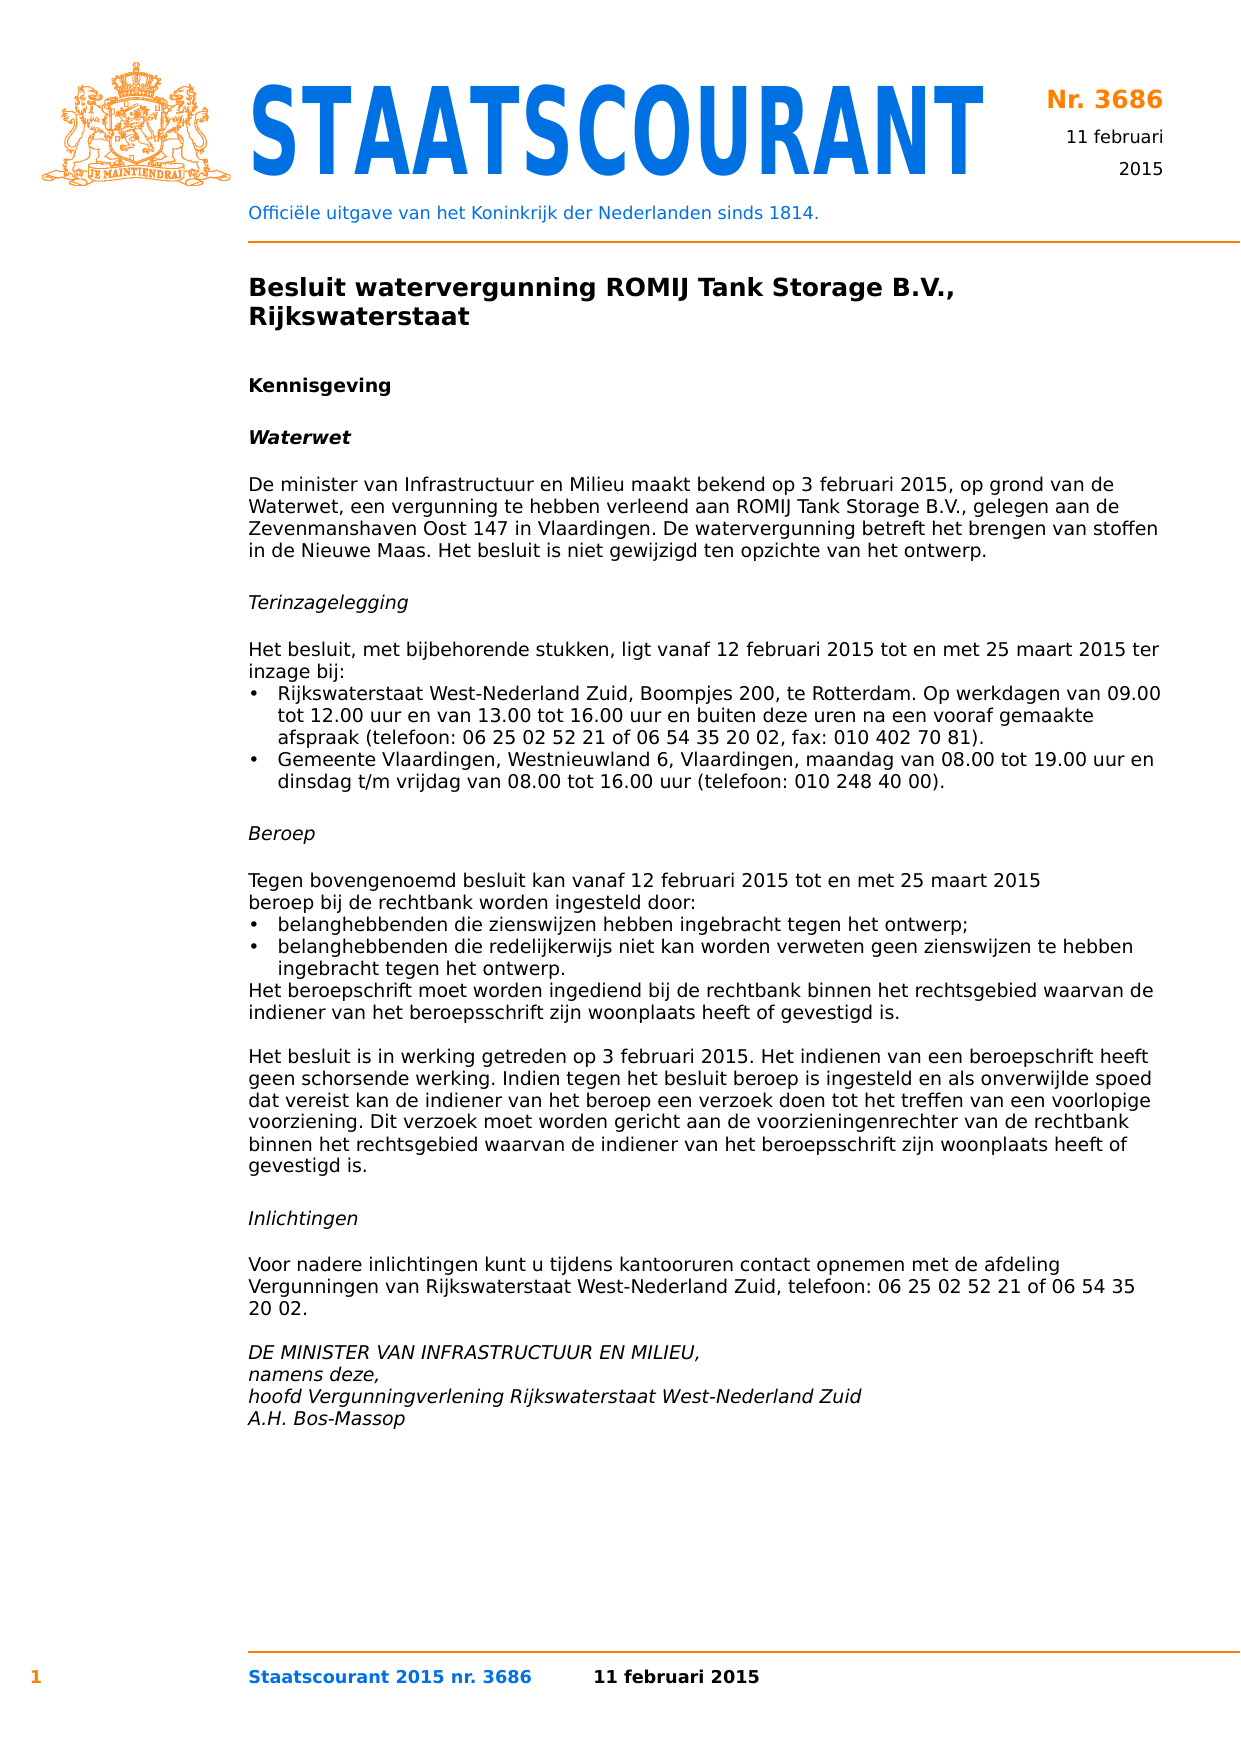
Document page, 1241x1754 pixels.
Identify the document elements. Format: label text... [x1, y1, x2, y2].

text • Rijkswaterstaat West-Nederland Zuid, Boompjes 200, te Rotterdam. Op werkdagen van 09.00 tot 12.00 uur en van 13.00 tot 16.00 uur en buiten deze uren na een vooraf gemaakte afspraak (telefoon: 06 25 02 52 21 of 06 54 35 20 02, fax: 010 402 70 81). [248, 683, 1163, 749]
text DE MINISTER VAN INFRASTRUCTUUR EN MILIEU, namens deze, hoofd Vergunningverlening Rijkswaterstaat West-Nederland Zuid A.H. Bos-Massop [248, 1342, 1163, 1430]
text • belanghebbenden die zienswijzen hebben ingebracht tegen het ontwerp; [248, 914, 1163, 936]
subtitle Inlichtingen [248, 1207, 1163, 1229]
text De minister van Infrastructuur en Milieu maakt bekend op 3 februari 2015, op grond van de Waterwet, een vergunning te hebben verleend aan ROMIJ Tank Storage B.V., gelegen aan de Zevenmanshaven Oost 147 in Vlaardingen. De watervergunning betreft het brengen van stoffen in de Nieuwe Maas. Het besluit is niet gewijzigd ten opzichte van het ontwerp. [248, 474, 1163, 562]
text Het besluit is in werking getreden op 3 februari 2015. Het indienen van een beroepschrift heeft geen schorsende werking. Indien tegen het besluit beroep is ingesteld en als onverwijlde spoed dat vereist kan de indiener van het beroep een verzoek doen tot het treffen van een voorlopige voorziening. Dit verzoek moet worden gericht aan de voorzieningenrechter van de rechtbank binnen het rechtsgebied waarvan de indiener van het beroepsschrift zijn woonplaats heeft of gevestigd is. [248, 1046, 1163, 1177]
text • belanghebbenden die redelijkerwijs niet kan worden verweten geen zienswijzen te hebben ingebracht tegen het ontwerp. [248, 936, 1163, 980]
text Voor nadere inlichtingen kunt u tijdens kantooruren contact opnemen met de afdeling Vergunningen van Rijkswaterstaat West-Nederland Zuid, telefoon: 06 25 02 52 21 of 06 54 35 20 02. [248, 1254, 1163, 1320]
text beroep bij de rechtbank worden ingesteld door: [248, 892, 1163, 914]
table_header STAATSCOURANT [248, 62, 998, 203]
table_cell 2015 [998, 153, 1240, 203]
text Tegen bovengenoemd besluit kan vanaf 12 februari 2015 tot en met 25 maart 2015 [248, 870, 1163, 892]
subtitle Beroep [248, 823, 1163, 845]
text • Gemeente Vlaardingen, Westnieuwland 6, Vlaardingen, maandag van 08.00 tot 19.00 uur en dinsdag t/m vrijdag van 08.00 tot 16.00 uur (telefoon: 010 248 40 00). [248, 749, 1163, 793]
text Het besluit, met bijbehorende stukken, ligt vanaf 12 februari 2015 tot en met 25 maart 2015 ter inzage bij: [248, 639, 1163, 683]
table_header [25, 62, 248, 241]
subtitle Terinzagelegging [248, 592, 1163, 614]
text Het beroepschrift moet worden ingediend bij de rechtbank binnen het rechtsgebied waarvan de indiener van het beroepsschrift zijn woonplaats heeft of gevestigd is. [248, 980, 1163, 1024]
table_header Nr. 3686 [998, 62, 1240, 121]
table_cell Officiële uitgave van het Koninkrijk der Nederlanden sinds 1814. [248, 203, 1240, 241]
picture [41, 62, 231, 186]
subtitle Waterwet [248, 427, 1163, 449]
subtitle Kennisgeving [248, 375, 1163, 397]
subtitle Besluit watervergunning ROMIJ Tank Storage B.V., Rijkswaterstaat [248, 273, 1163, 331]
table_cell 11 februari [998, 121, 1240, 153]
